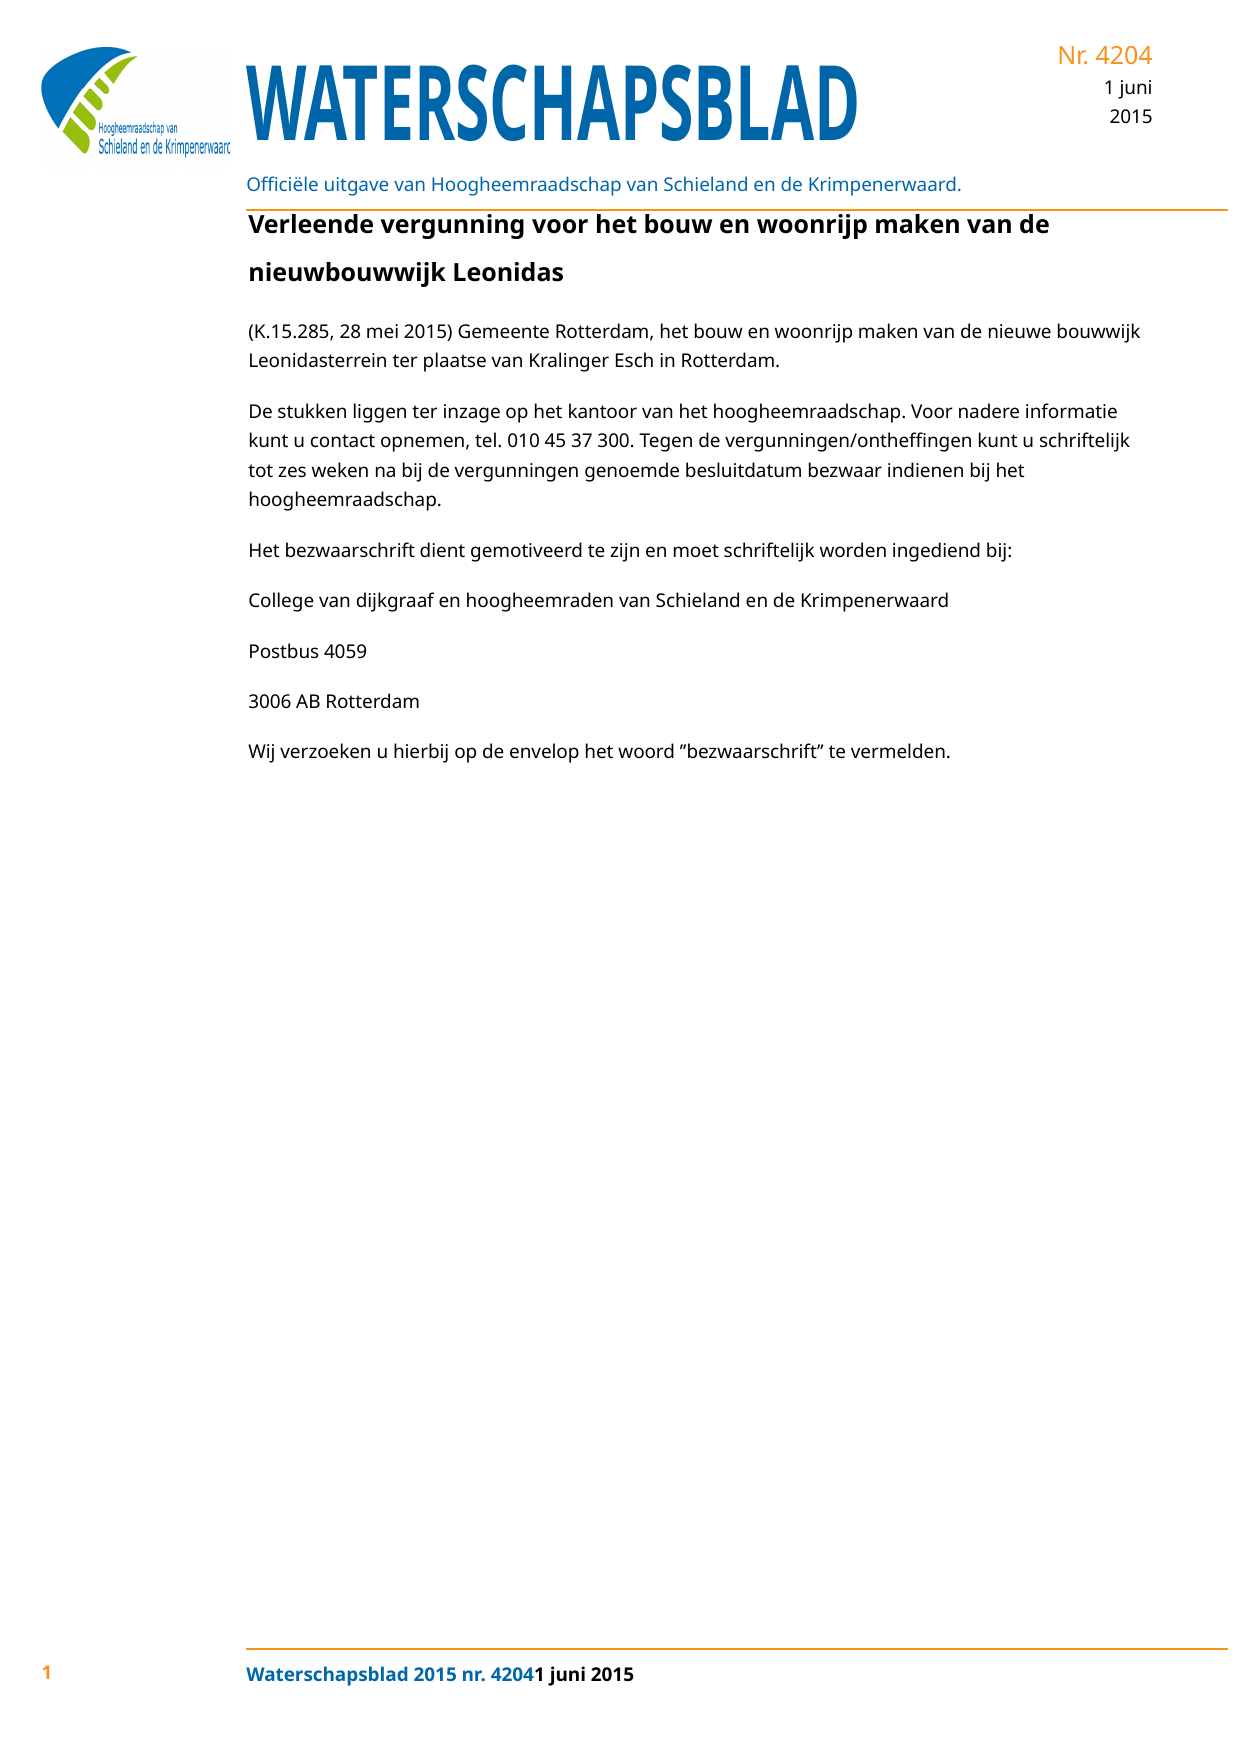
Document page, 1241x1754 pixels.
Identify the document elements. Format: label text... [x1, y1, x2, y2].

text (K.15.285, 28 mei 2015) Gemeente Rotterdam, het bouw en woonrijp maken van de nieuwe bouwwijk Leonidasterrein ter plaatse van Kralinger Esch in Rotterdam. [248, 318, 1152, 373]
text De stukken liggen ter inzage op het kantoor van het hoogheemraadschap. Voor nadere informatie kunt u contact opnemen, tel. 010 45 37 300. Tegen de vergunningen/ontheffingen kunt u schriftelijk tot zes weken na bij de vergunningen genoemde besluitdatum bezwaar indienen bij het hoogheemraadschap. [248, 398, 1152, 512]
text Postbus 4059 [248, 638, 1152, 664]
text Wij verzoeken u hierbij op de envelop het woord ’’bezwaarschrift’’ te vermelden. [248, 739, 1152, 764]
picture [41, 47, 231, 172]
text Verleende vergunning voor het bouw en woonrijp maken van de nieuwbouwwijk Leonidas [248, 211, 1152, 288]
text Het bezwaarschrift dient gemotiveerd te zijn en moet schriftelijk worden ingediend bij: [248, 537, 1152, 563]
text College van dijkgraaf en hoogheemraden van Schieland en de Krimpenerwaard [248, 587, 1152, 613]
text 3006 AB Rotterdam [248, 688, 1152, 714]
